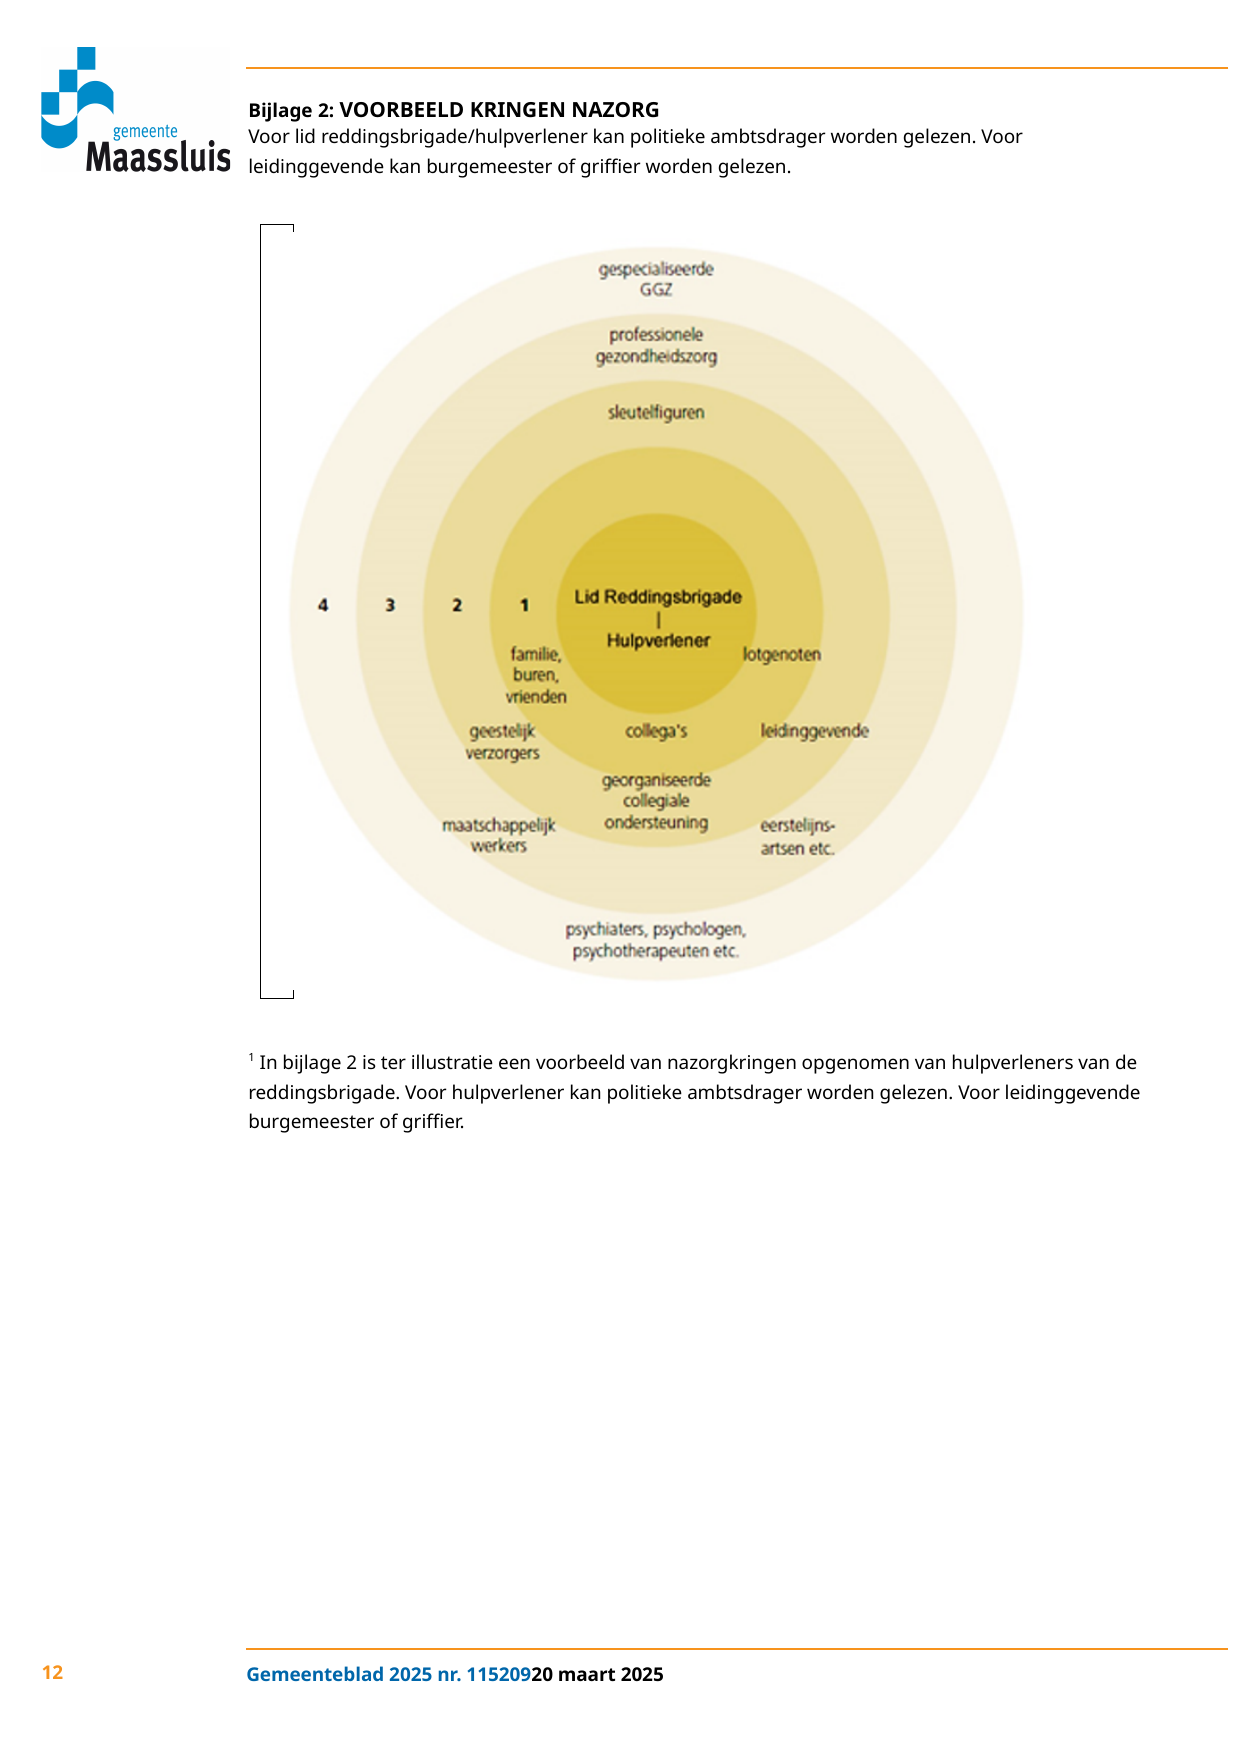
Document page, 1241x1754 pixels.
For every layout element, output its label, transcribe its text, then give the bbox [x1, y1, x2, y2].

picture [268, 232, 1037, 990]
text 1 In bijlage 2 is ter illustratie een voorbeeld van nazorgkringen opgenomen van hulpverleners van de reddingsbrigade. Voor hulpverlener kan politieke ambtsdrager worden gelezen. Voor leidinggevende burgemeester of griffier. [248, 1049, 1152, 1134]
picture [41, 47, 77, 92]
text Voor lid reddingsbrigade/hulpverlener kan politieke ambtsdrager worden gelezen. Voor leidinggevende kan burgemeester of griffier worden gelezen. [248, 123, 1152, 179]
text Bijlage 2: VOORBEELD KRINGEN NAZORG [248, 95, 1152, 123]
picture [41, 47, 231, 172]
